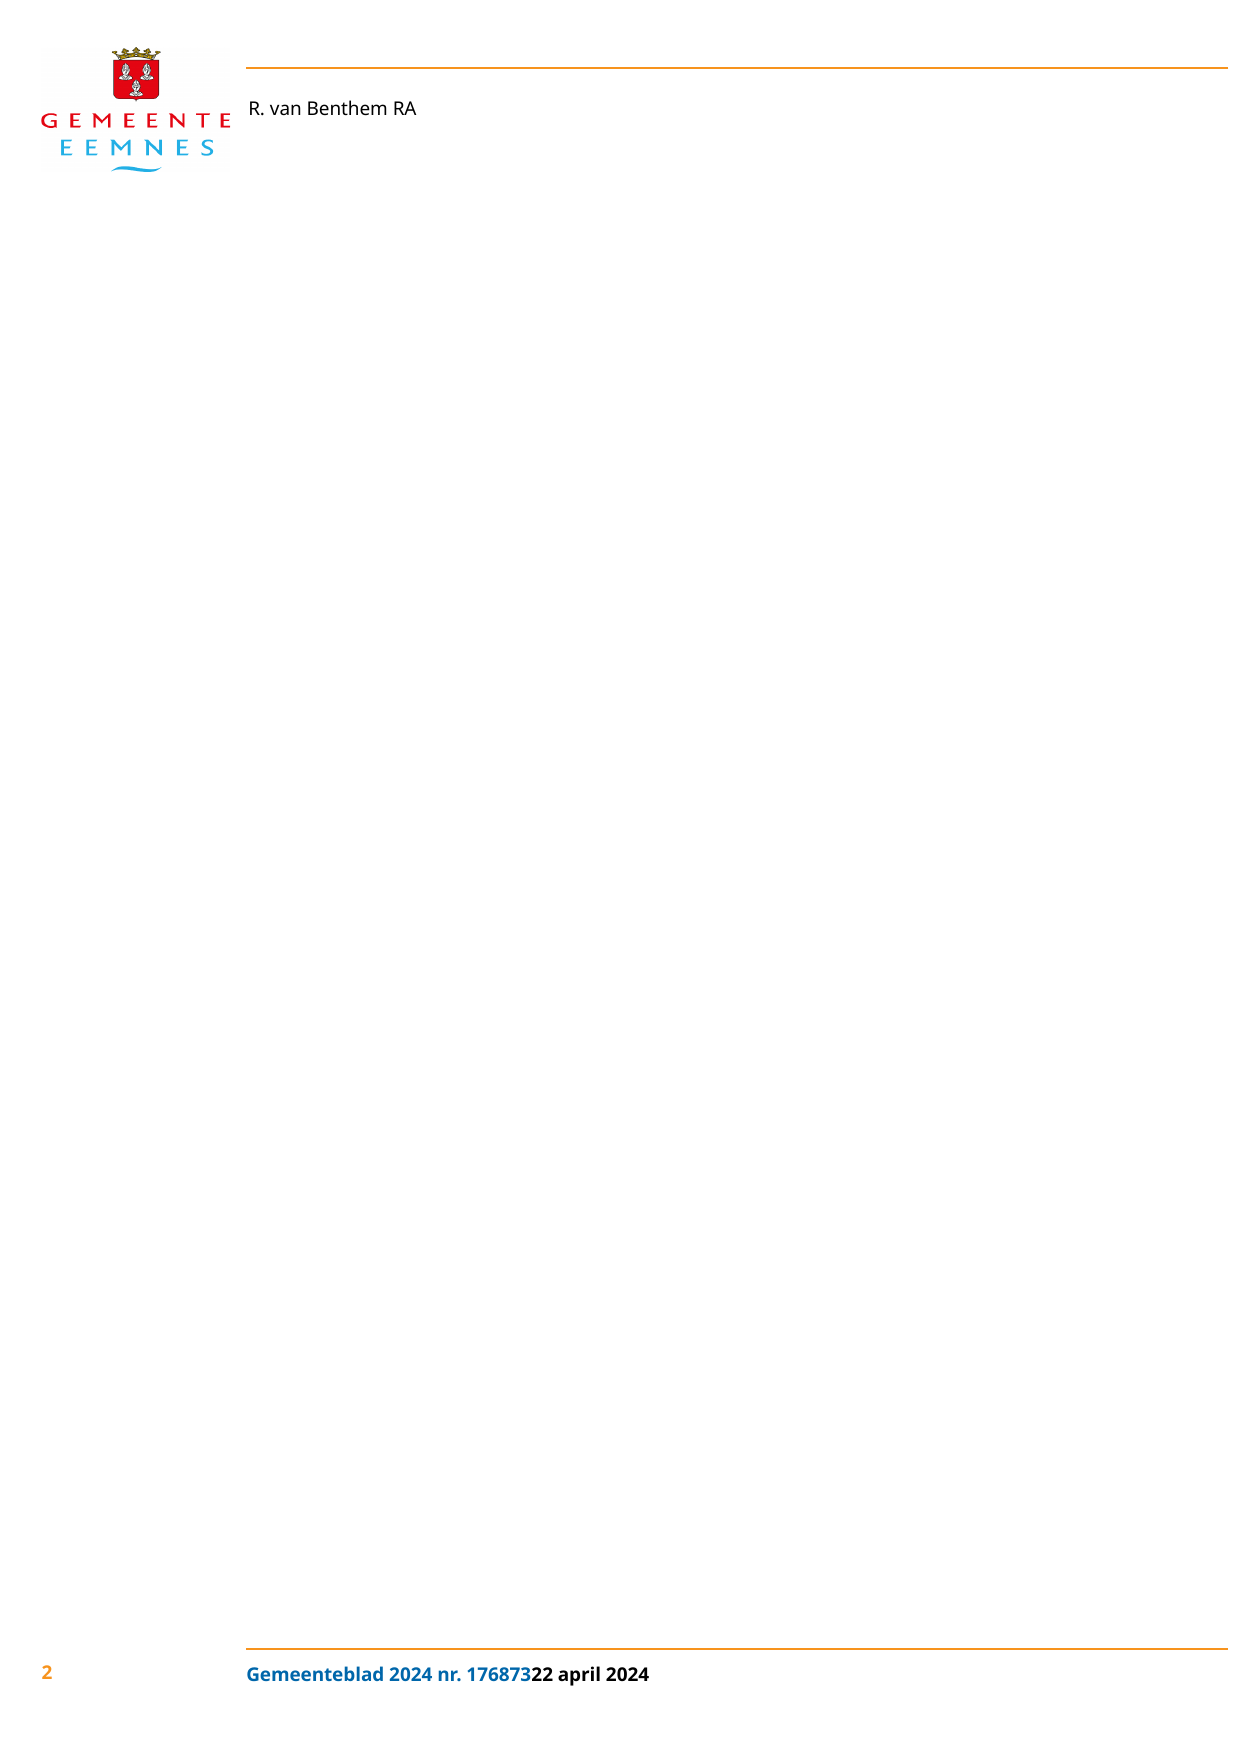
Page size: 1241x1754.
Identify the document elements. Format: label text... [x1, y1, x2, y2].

picture [41, 47, 231, 172]
text R. van Benthem RA [248, 95, 1152, 121]
